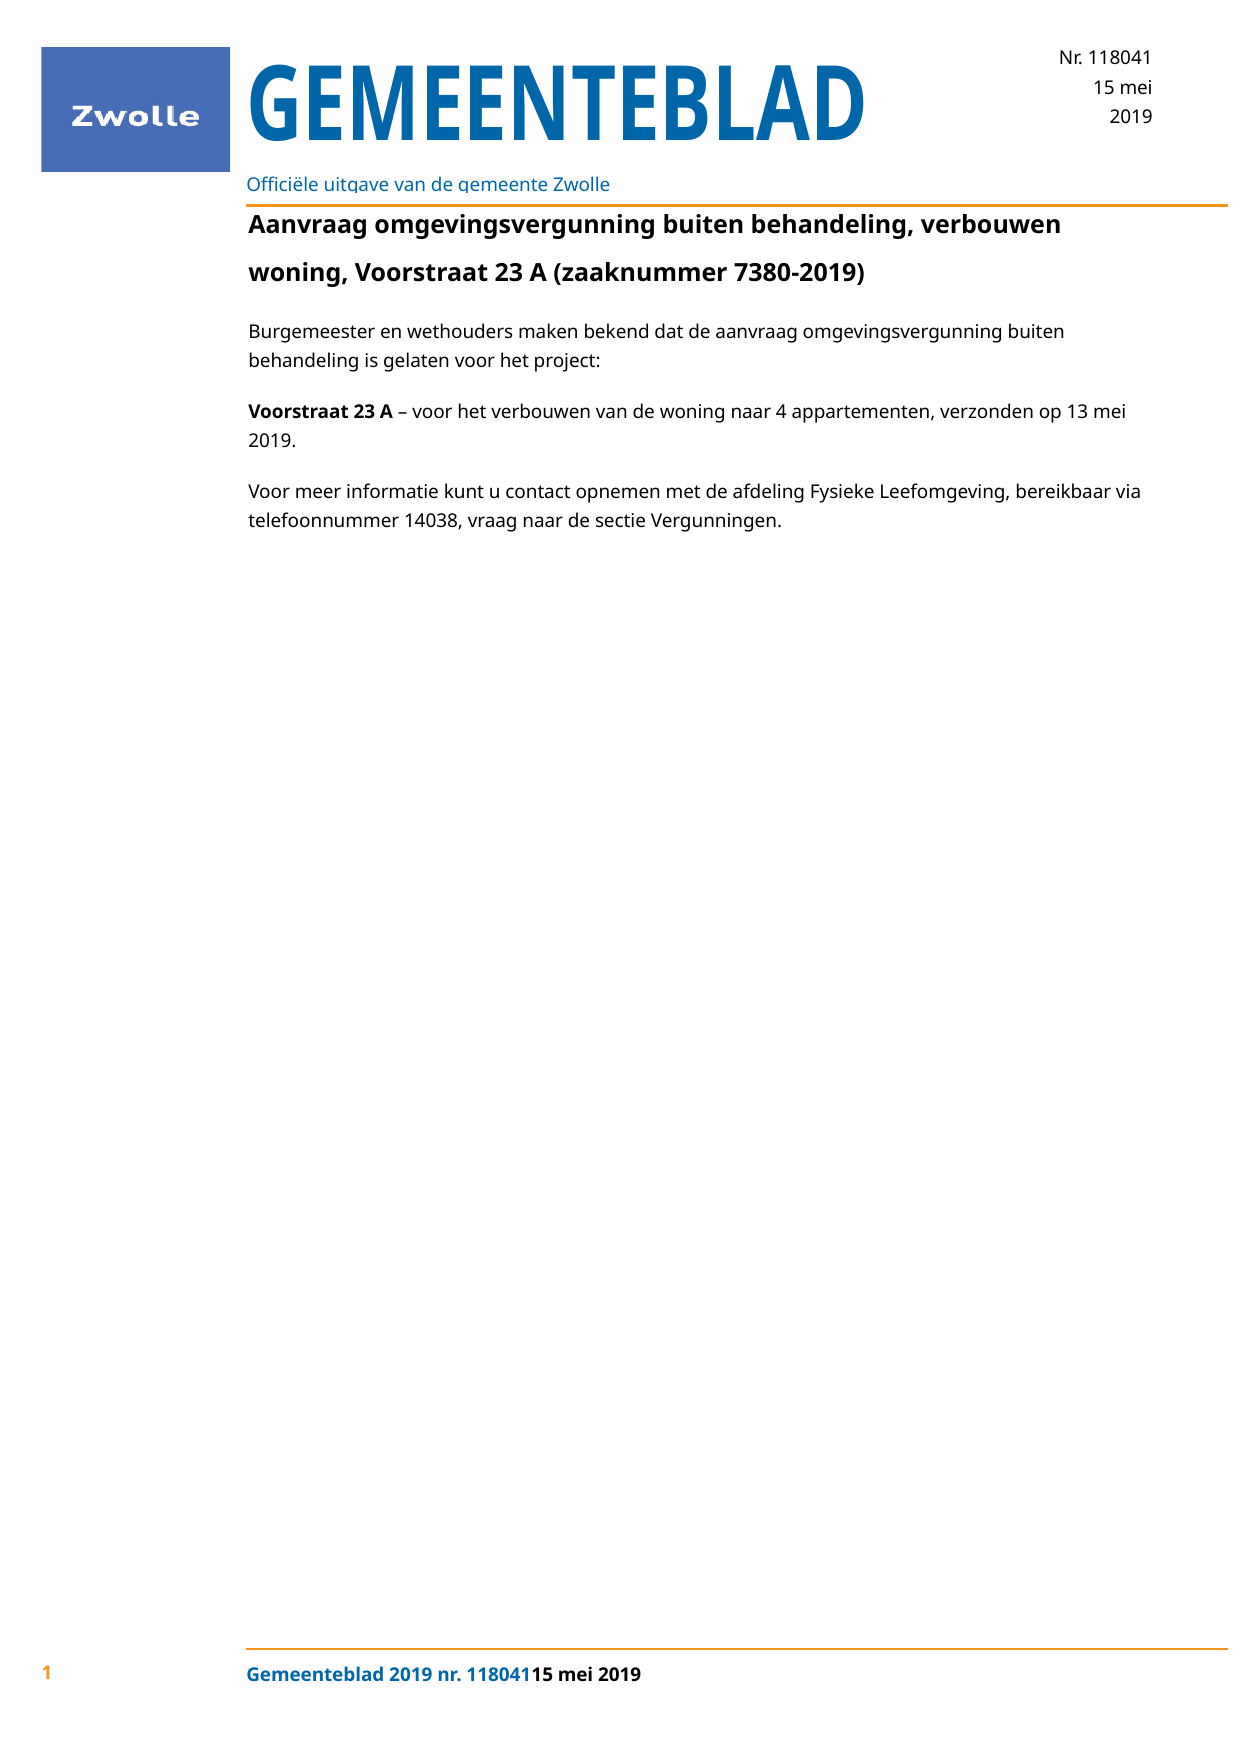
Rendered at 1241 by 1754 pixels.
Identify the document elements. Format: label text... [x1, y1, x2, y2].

text Voor meer informatie kunt u contact opnemen met de afdeling Fysieke Leefomgeving, bereikbaar via telefoonnummer 14038, vraag naar de sectie Vergunningen. [248, 478, 1152, 533]
text Voorstraat 23 A – voor het verbouwen van de woning naar 4 appartementen, verzonden op 13 mei 2019. [248, 398, 1152, 453]
picture [41, 47, 231, 172]
text Burgemeester en wethouders maken bekend dat de aanvraag omgevingsvergunning buiten behandeling is gelaten voor het project: [248, 318, 1152, 373]
text Aanvraag omgevingsvergunning buiten behandeling, verbouwen woning, Voorstraat 23 A (zaaknummer 7380-2019) [248, 207, 1152, 288]
